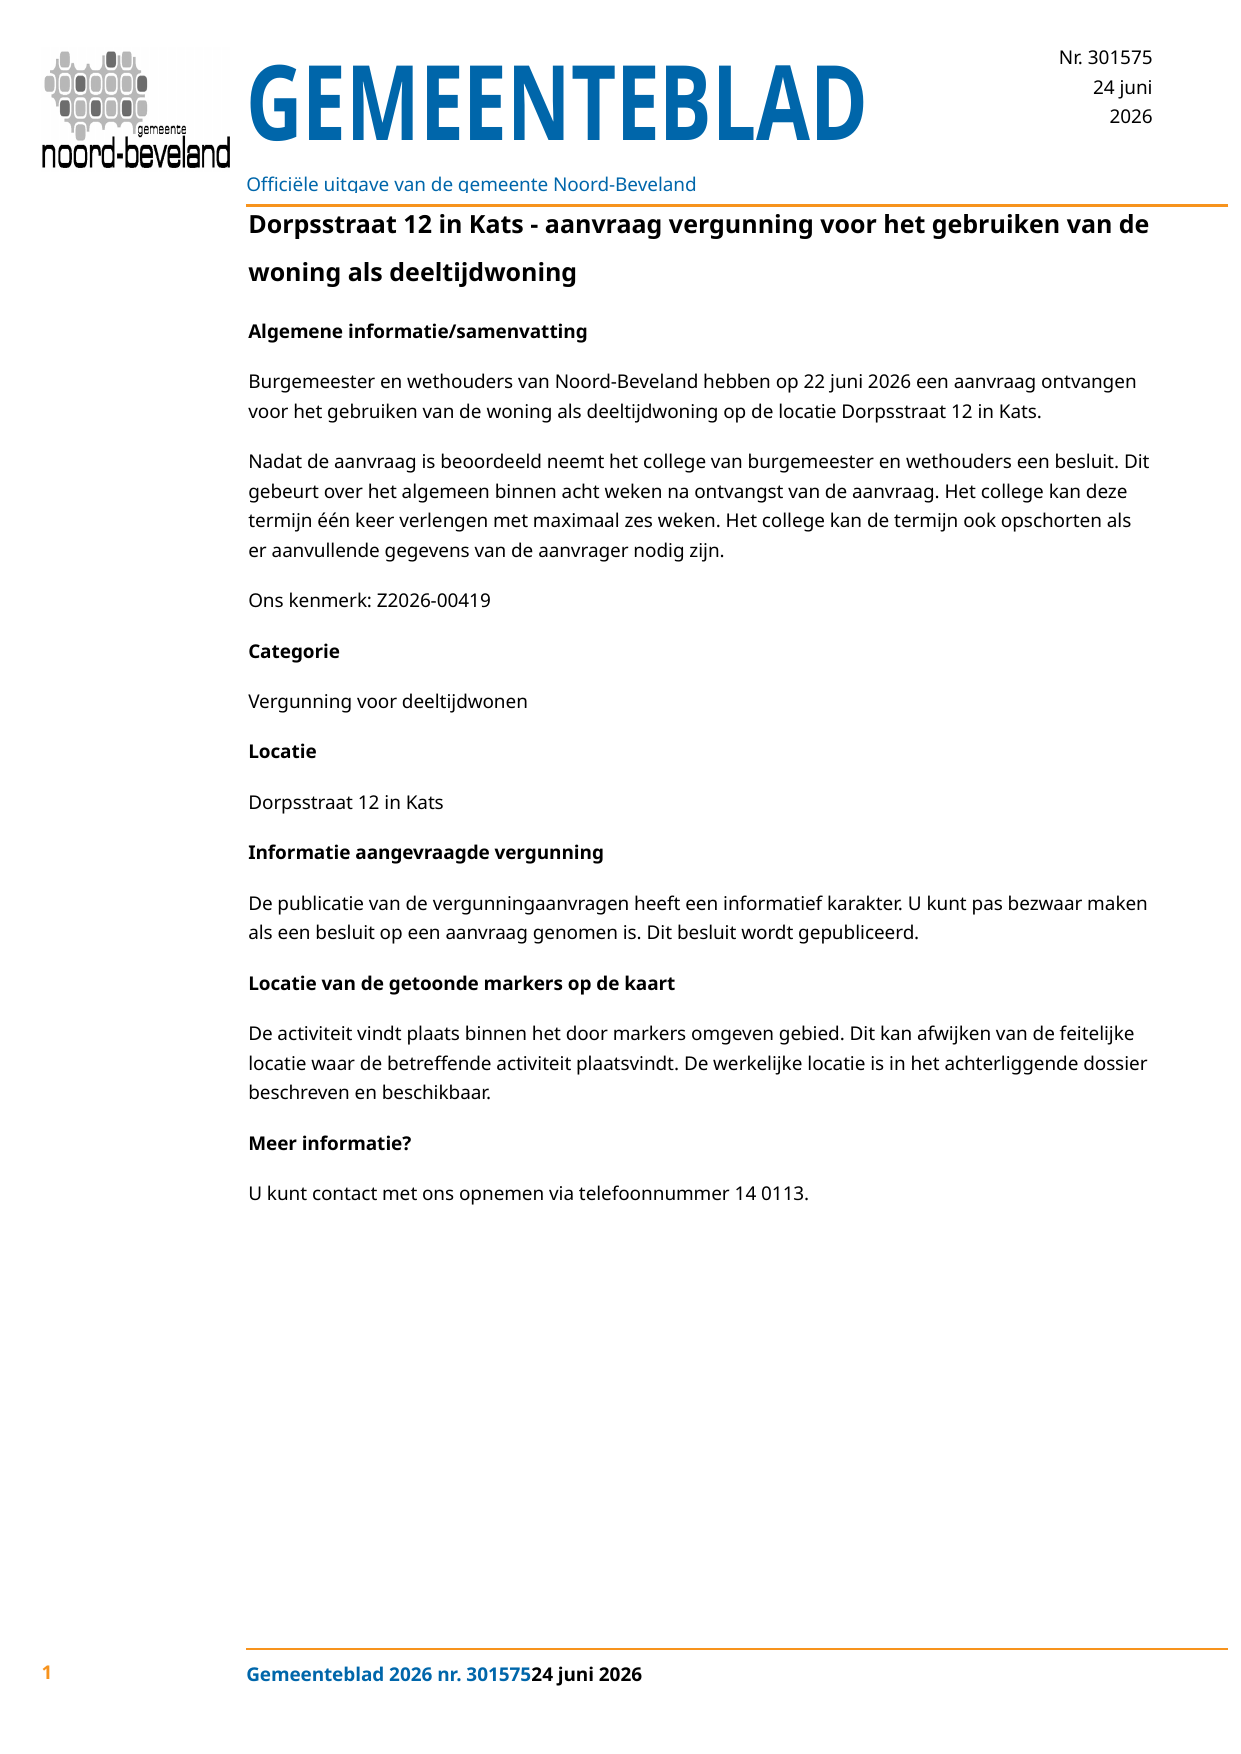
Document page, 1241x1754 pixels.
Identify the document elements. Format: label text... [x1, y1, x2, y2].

text Meer informatie? [248, 1130, 1152, 1156]
text Vergunning voor deeltijdwonen [248, 688, 1152, 714]
text Locatie [248, 739, 1152, 764]
text Locatie van de getoonde markers op de kaart [248, 970, 1152, 996]
text U kunt contact met ons opnemen via telefoonnummer 14 0113. [248, 1180, 1152, 1206]
text Nadat de aanvraag is beoordeeld neemt het college van burgemeester en wethouders een besluit. Dit gebeurt over het algemeen binnen acht weken na ontvangst van de aanvraag. Het college kan deze termijn één keer verlengen met maximaal zes weken. Het college kan de termijn ook opschorten als er aanvullende gegevens van de aanvrager nodig zijn. [248, 448, 1152, 563]
picture [41, 47, 231, 172]
text Burgemeester en wethouders van Noord-Beveland hebben op 22 juni 2026 een aanvraag ontvangen voor het gebruiken van de woning als deeltijdwoning op de locatie Dorpsstraat 12 in Kats. [248, 368, 1152, 424]
text De publicatie van de vergunningaanvragen heeft een informatief karakter. U kunt pas bezwaar maken als een besluit op een aanvraag genomen is. Dit besluit wordt gepubliceerd. [248, 890, 1152, 945]
text Informatie aangevraagde vergunning [248, 839, 1152, 865]
text Categorie [248, 638, 1152, 664]
text Algemene informatie/samenvatting [248, 318, 1152, 344]
text Ons kenmerk: Z2026-00419 [248, 587, 1152, 613]
text Dorpsstraat 12 in Kats [248, 789, 1152, 815]
text Dorpsstraat 12 in Kats - aanvraag vergunning voor het gebruiken van de woning als deeltijdwoning [248, 207, 1152, 288]
text De activiteit vindt plaats binnen het door markers omgeven gebied. Dit kan afwijken van de feitelijke locatie waar de betreffende activiteit plaatsvindt. De werkelijke locatie is in het achterliggende dossier beschreven en beschikbaar. [248, 1020, 1152, 1105]
